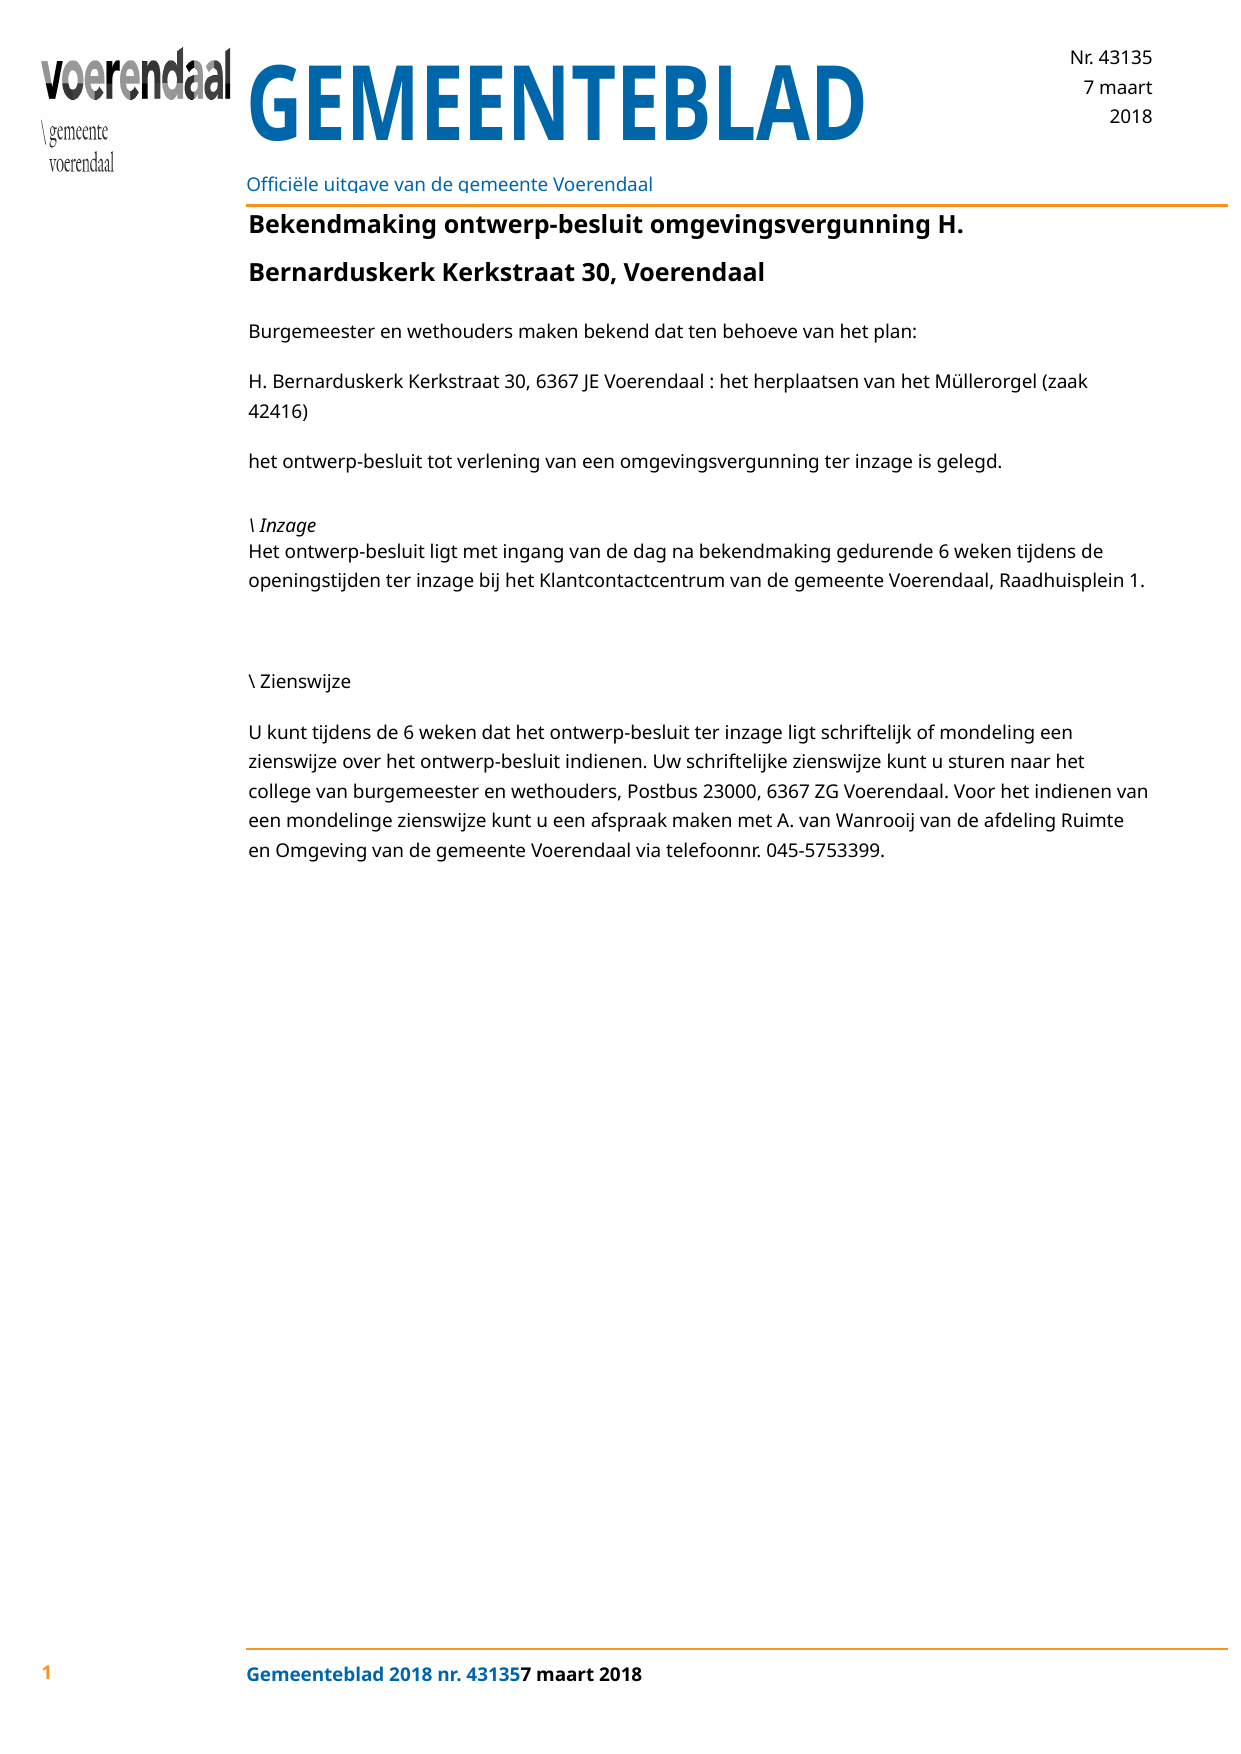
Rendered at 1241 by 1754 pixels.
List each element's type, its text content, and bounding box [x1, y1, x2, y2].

picture [41, 47, 231, 172]
text het ontwerp-besluit tot verlening van een omgevingsvergunning ter inzage is gelegd. [248, 448, 1152, 474]
text H. Bernarduskerk Kerkstraat 30, 6367 JE Voerendaal : het herplaatsen van het Müllerorgel (zaak 42416) [248, 368, 1152, 424]
text \ Inzage [248, 512, 1152, 538]
text U kunt tijdens de 6 weken dat het ontwerp-besluit ter inzage ligt schriftelijk of mondeling een zienswijze over het ontwerp-besluit indienen. Uw schriftelijke zienswijze kunt u sturen naar het college van burgemeester en wethouders, Postbus 23000, 6367 ZG Voerendaal. Voor het indienen van een mondelinge zienswijze kunt u een afspraak maken met A. van Wanrooij van de afdeling Ruimte en Omgeving van de gemeente Voerendaal via telefoonnr. 045-5753399. [248, 719, 1152, 863]
text \ Zienswijze [248, 668, 1152, 694]
text Burgemeester en wethouders maken bekend dat ten behoeve van het plan: [248, 318, 1152, 344]
text Bekendmaking ontwerp-besluit omgevingsvergunning H. Bernarduskerk Kerkstraat 30, Voerendaal [248, 207, 1152, 288]
text Het ontwerp-besluit ligt met ingang van de dag na bekendmaking gedurende 6 weken tijdens de openingstijden ter inzage bij het Klantcontactcentrum van de gemeente Voerendaal, Raadhuisplein 1. [248, 538, 1152, 593]
